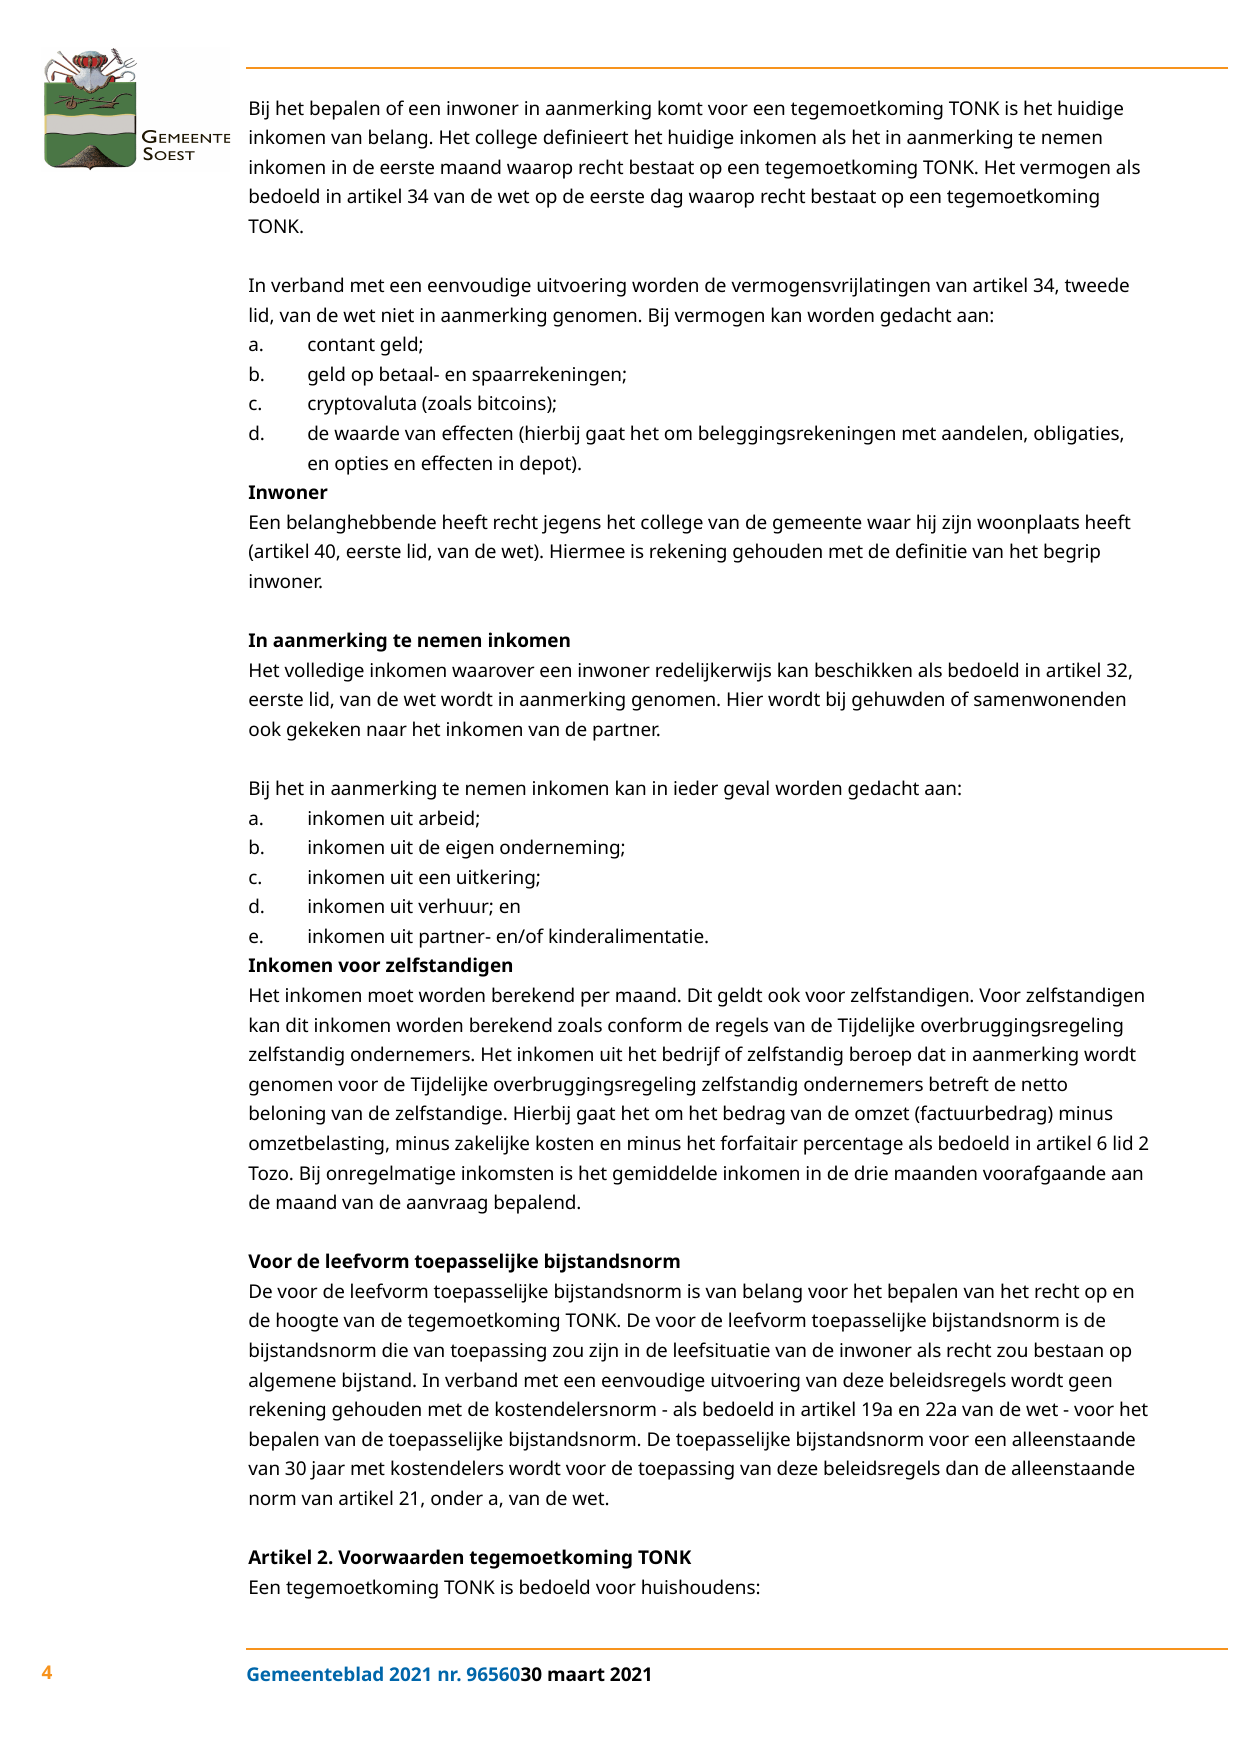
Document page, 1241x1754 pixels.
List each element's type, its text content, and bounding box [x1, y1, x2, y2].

text Inkomen voor zelfstandigen [248, 953, 1152, 978]
list inkomen uit verhuur; en [248, 893, 1152, 919]
text Voor de leefvorm toepasselijke bijstandsnorm [248, 1248, 1152, 1274]
list cryptovaluta (zoals bitcoins); [248, 391, 1152, 416]
list inkomen uit partner- en/of kinderalimentatie. [248, 923, 1152, 949]
list inkomen uit de eigen onderneming; [248, 834, 1152, 860]
text Een belanghebbende heeft recht jegens het college van de gemeente waar hij zijn woonplaats heeft (artikel 40, eerste lid, van de wet). Hiermee is rekening gehouden met de definitie van het begrip inwoner. [248, 509, 1152, 594]
list inkomen uit arbeid; [248, 805, 1152, 831]
list geld op betaal- en spaarrekeningen; [248, 361, 1152, 387]
text Bij het bepalen of een inwoner in aanmerking komt voor een tegemoetkoming TONK is het huidige inkomen van belang. Het college definieert het huidige inkomen als het in aanmerking te nemen inkomen in de eerste maand waarop recht bestaat op een tegemoetkoming TONK. Het vermogen als bedoeld in artikel 34 van de wet op de eerste dag waarop recht bestaat op een tegemoetkoming TONK. [248, 95, 1152, 239]
text Artikel 2. Voorwaarden tegemoetkoming TONK [248, 1544, 1152, 1570]
text Bij het in aanmerking te nemen inkomen kan in ieder geval worden gedacht aan: [248, 775, 1152, 801]
text Een tegemoetkoming TONK is bedoeld voor huishoudens: [248, 1574, 1152, 1600]
picture [41, 47, 231, 172]
list inkomen uit een uitkering; [248, 864, 1152, 890]
text In aanmerking te nemen inkomen [248, 627, 1152, 653]
text Het inkomen moet worden berekend per maand. Dit geldt ook voor zelfstandigen. Voor zelfstandigen kan dit inkomen worden berekend zoals conform de regels van de Tijdelijke overbruggingsregeling zelfstandig ondernemers. Het inkomen uit het bedrijf of zelfstandig beroep dat in aanmerking wordt genomen voor de Tijdelijke overbruggingsregeling zelfstandig ondernemers betreft de netto beloning van de zelfstandige. Hierbij gaat het om het bedrag van de omzet (factuurbedrag) minus omzetbelasting, minus zakelijke kosten en minus het forfaitair percentage als bedoeld in artikel 6 lid 2 Tozo. Bij onregelmatige inkomsten is het gemiddelde inkomen in de drie maanden voorafgaande aan de maand van de aanvraag bepalend. [248, 982, 1152, 1215]
text Inwoner [248, 479, 1152, 505]
list contant geld; [248, 331, 1152, 357]
list de waarde van effecten (hierbij gaat het om beleggingsrekeningen met aandelen, obligaties, en opties en effecten in depot). [248, 420, 1152, 476]
text Het volledige inkomen waarover een inwoner redelijkerwijs kan beschikken als bedoeld in artikel 32, eerste lid, van de wet wordt in aanmerking genomen. Hier wordt bij gehuwden of samenwonenden ook gekeken naar het inkomen van de partner. [248, 657, 1152, 742]
text De voor de leefvorm toepasselijke bijstandsnorm is van belang voor het bepalen van het recht op en de hoogte van de tegemoetkoming TONK. De voor de leefvorm toepasselijke bijstandsnorm is de bijstandsnorm die van toepassing zou zijn in de leefsituatie van de inwoner als recht zou bestaan op algemene bijstand. In verband met een eenvoudige uitvoering van deze beleidsregels wordt geen rekening gehouden met de kostendelersnorm - als bedoeld in artikel 19a en 22a van de wet - voor het bepalen van de toepasselijke bijstandsnorm. De toepasselijke bijstandsnorm voor een alleenstaande van 30 jaar met kostendelers wordt voor de toepassing van deze beleidsregels dan de alleenstaande norm van artikel 21, onder a, van de wet. [248, 1278, 1152, 1511]
text In verband met een eenvoudige uitvoering worden de vermogensvrijlatingen van artikel 34, tweede lid, van de wet niet in aanmerking genomen. Bij vermogen kan worden gedacht aan: [248, 272, 1152, 328]
